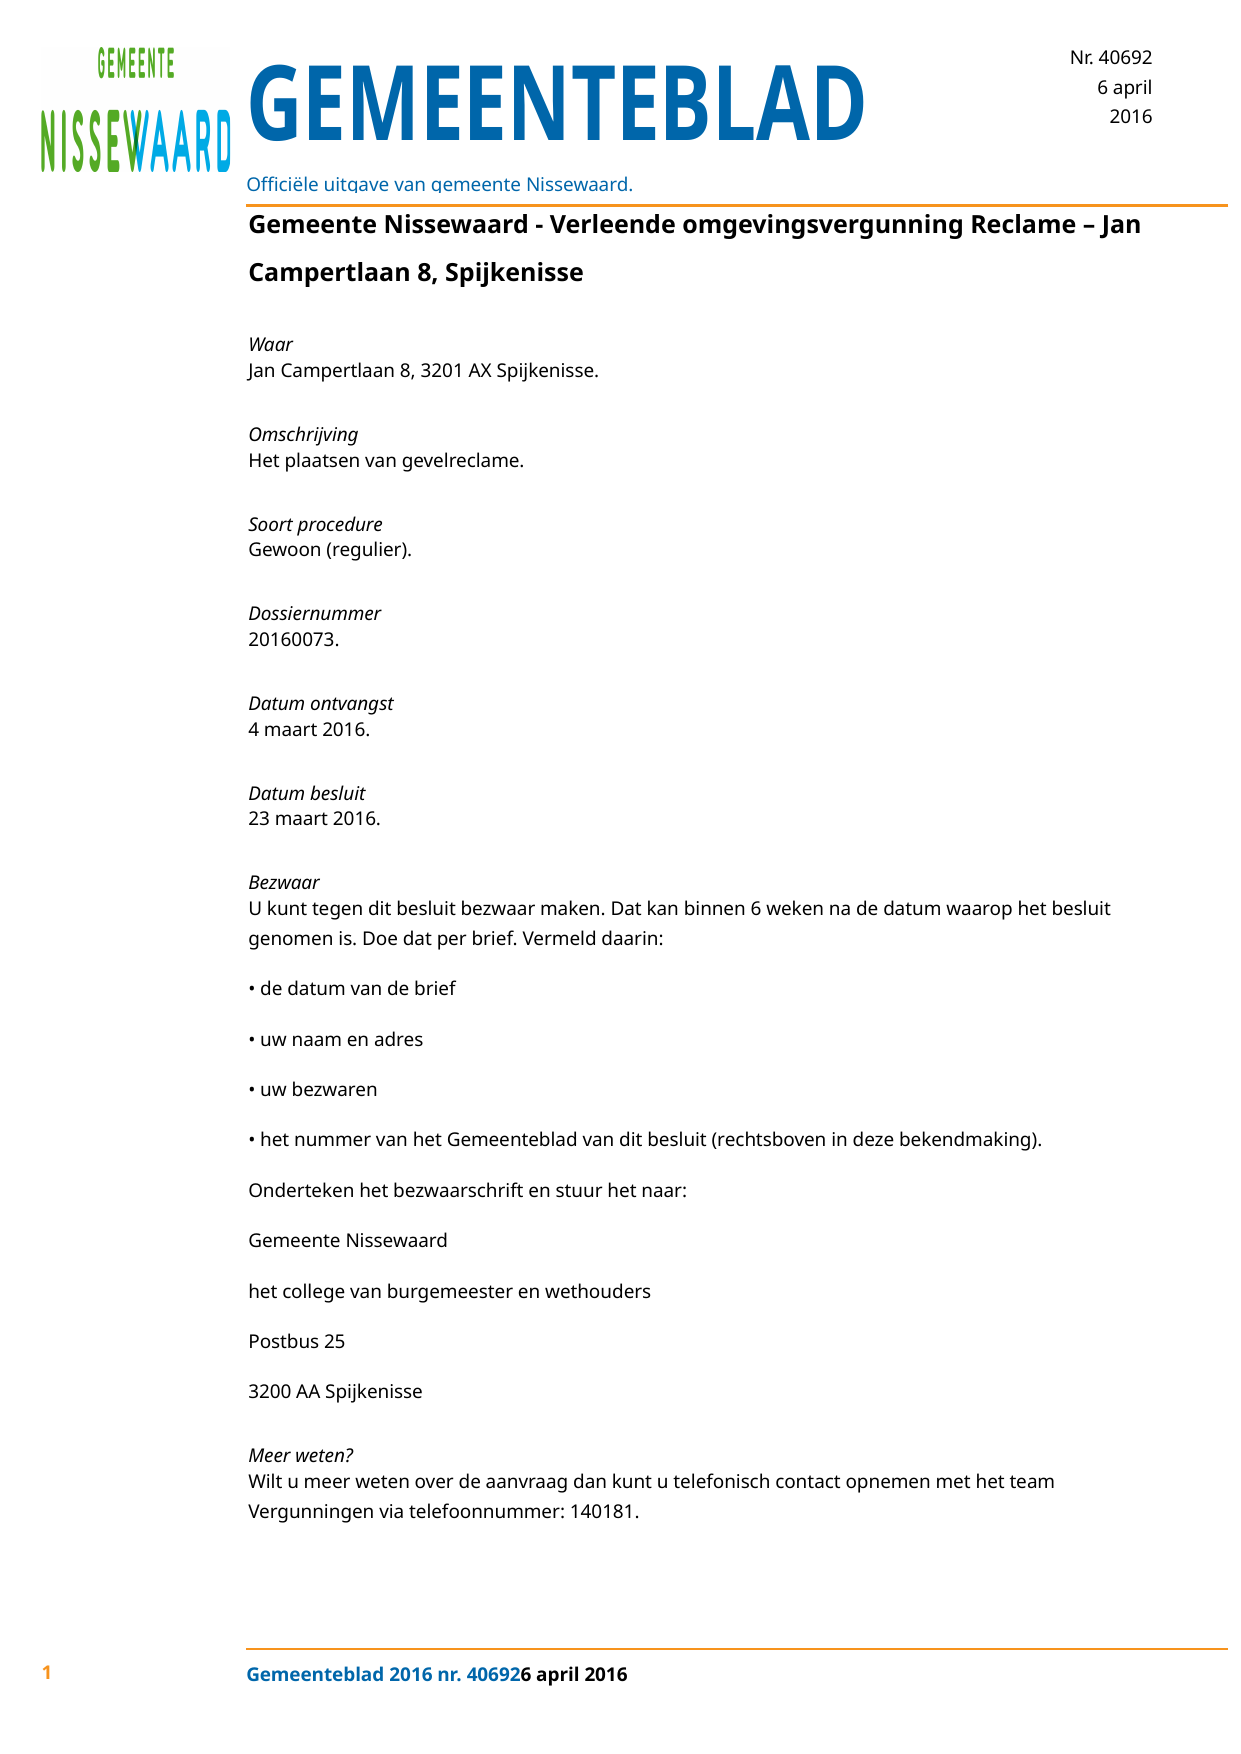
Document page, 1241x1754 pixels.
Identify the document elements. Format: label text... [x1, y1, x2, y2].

text 20160073. [248, 626, 1152, 652]
text Onderteken het bezwaarschrift en stuur het naar: [248, 1177, 1152, 1203]
text • de datum van de brief [248, 975, 1152, 1001]
text Omschrijving [248, 421, 1152, 447]
text Datum besluit [248, 780, 1152, 806]
text Waar [248, 331, 1152, 357]
text U kunt tegen dit besluit bezwaar maken. Dat kan binnen 6 weken na de datum waarop het besluit genomen is. Doe dat per brief. Vermeld daarin: [248, 895, 1152, 951]
picture [154, 157, 165, 172]
text Dossiernummer [248, 601, 1152, 626]
picture [201, 122, 206, 138]
text Gemeente Nissewaard [248, 1227, 1152, 1253]
text Datum ontvangst [248, 690, 1152, 716]
picture [41, 47, 231, 172]
text 23 maart 2016. [248, 806, 1152, 831]
text Het plaatsen van gevelreclame. [248, 447, 1152, 473]
picture [176, 157, 187, 172]
text Postbus 25 [248, 1328, 1152, 1354]
text het college van burgemeester en wethouders [248, 1278, 1152, 1303]
text Gewoon (regulier). [248, 537, 1152, 562]
text 3200 AA Spijkenisse [248, 1379, 1152, 1404]
text Bezwaar [248, 869, 1152, 895]
text Jan Campertlaan 8, 3201 AX Spijkenisse. [248, 357, 1152, 383]
text Wilt u meer weten over de aanvraag dan kunt u telefonisch contact opnemen met het team Vergunningen via telefoonnummer: 140181. [248, 1468, 1152, 1524]
text Gemeente Nissewaard - Verleende omgevingsvergunning Reclame – Jan Campertlaan 8, Spijkenisse [248, 207, 1152, 288]
text • uw naam en adres [248, 1026, 1152, 1051]
picture [222, 122, 227, 160]
text • het nummer van het Gemeenteblad van dit besluit (rechtsboven in deze bekendmaking). [248, 1127, 1152, 1152]
picture [200, 151, 206, 172]
text Meer weten? [248, 1443, 1152, 1468]
text • uw bezwaren [248, 1076, 1152, 1102]
text Soort procedure [248, 511, 1152, 537]
text 4 maart 2016. [248, 716, 1152, 742]
